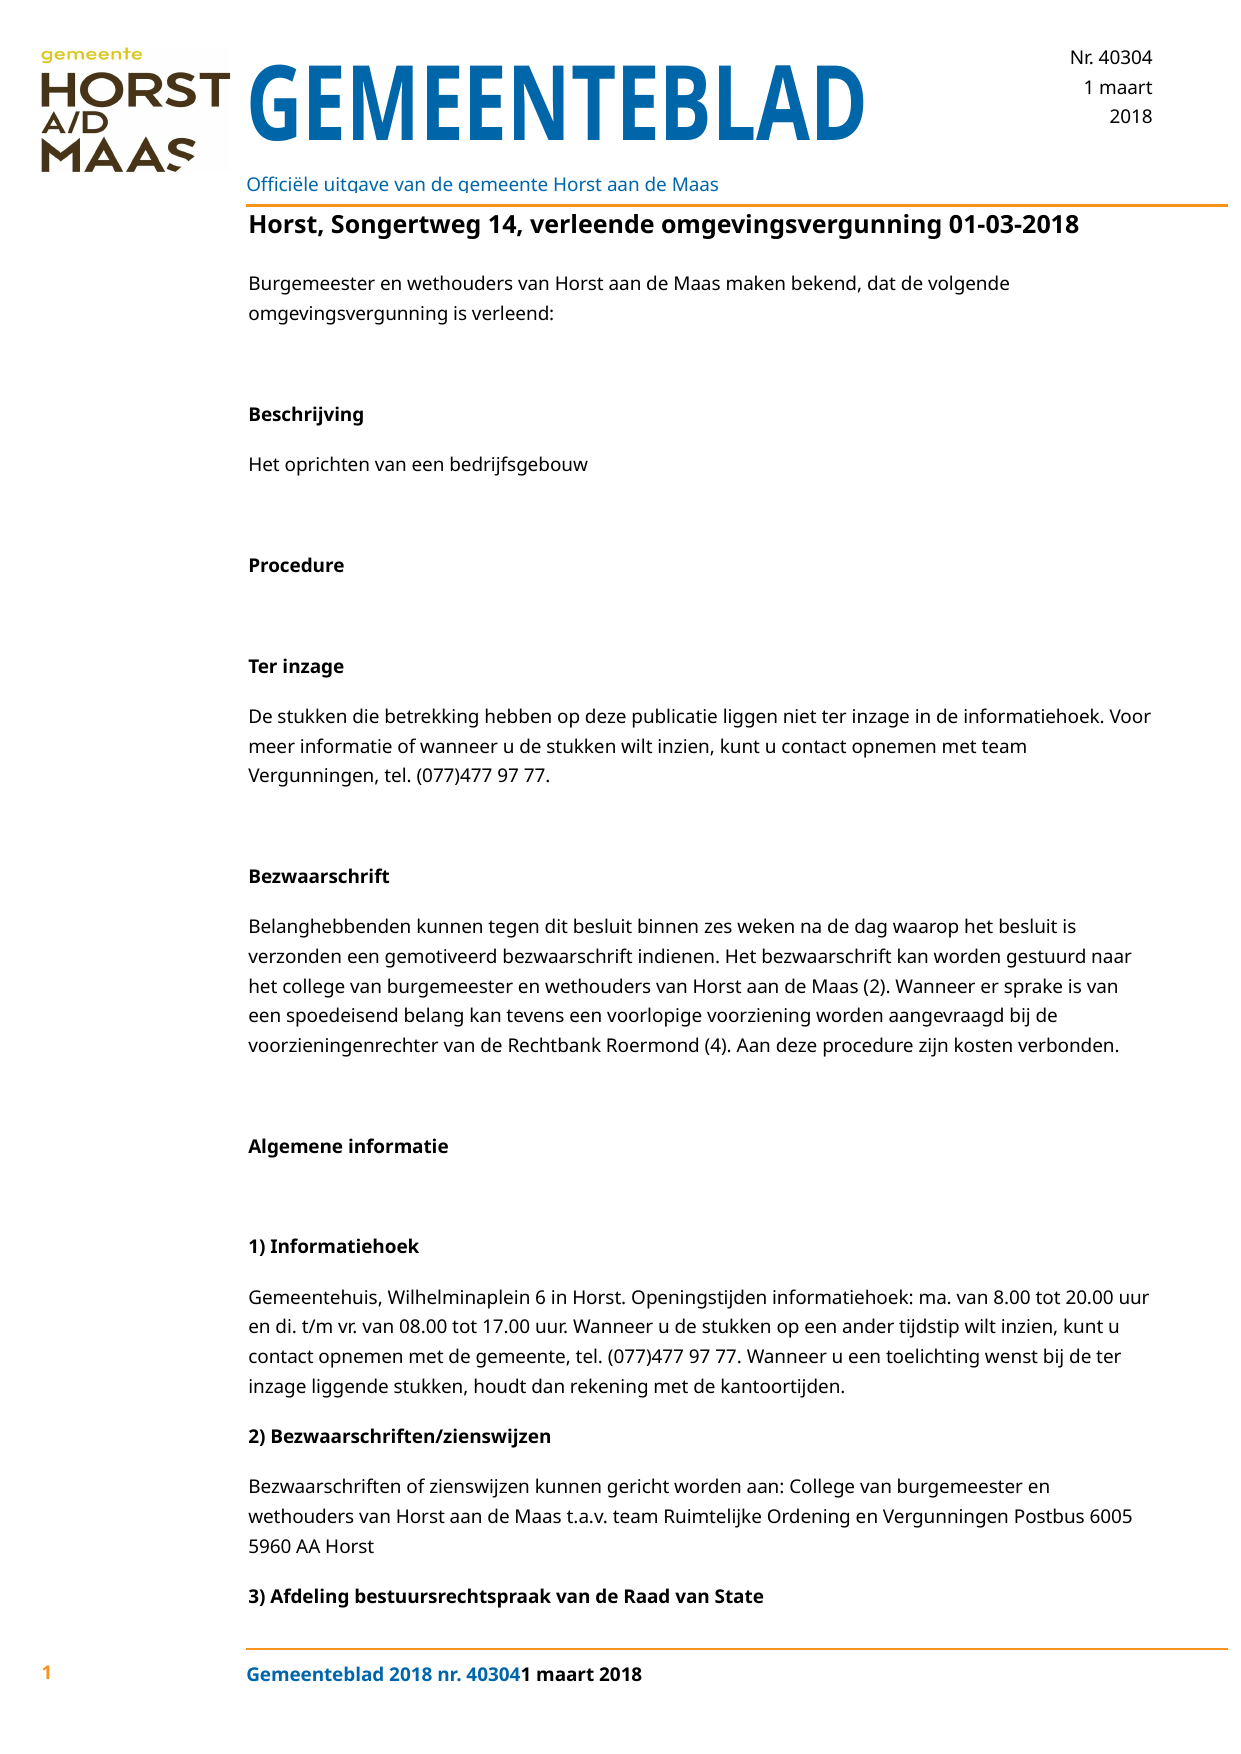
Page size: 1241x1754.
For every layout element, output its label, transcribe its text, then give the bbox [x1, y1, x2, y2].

text Bezwaarschriften of zienswijzen kunnen gericht worden aan: College van burgemeester en wethouders van Horst aan de Maas t.a.v. team Ruimtelijke Ordening en Vergunningen Postbus 6005 5960 AA Horst [248, 1474, 1152, 1558]
text Ter inzage [248, 653, 1152, 678]
text Procedure [248, 552, 1152, 578]
text Belanghebbenden kunnen tegen dit besluit binnen zes weken na de dag waarop het besluit is verzonden een gemotiveerd bezwaarschrift indienen. Het bezwaarschrift kan worden gestuurd naar het college van burgemeester en wethouders van Horst aan de Maas (2). Wanneer er sprake is van een spoedeisend belang kan tevens een voorlopige voorziening worden aangevraagd bij de voorzieningenrechter van de Rechtbank Roermond (4). Aan deze procedure zijn kosten verbonden. [248, 914, 1152, 1058]
text Burgemeester en wethouders van Horst aan de Maas maken bekend, dat de volgende omgevingsvergunning is verleend: [248, 270, 1152, 326]
picture [41, 47, 231, 172]
text Bezwaarschrift [248, 863, 1152, 889]
text Het oprichten van een bedrijfsgebouw [248, 451, 1152, 477]
text 1) Informatiehoek [248, 1234, 1152, 1259]
text Gemeentehuis, Wilhelminaplein 6 in Horst. Openingstijden informatiehoek: ma. van 8.00 tot 20.00 uur en di. t/m vr. van 08.00 tot 17.00 uur. Wanneer u de stukken op een ander tijdstip wilt inzien, kunt u contact opnemen met de gemeente, tel. (077)477 97 77. Wanneer u een toelichting wenst bij de ter inzage liggende stukken, houdt dan rekening met de kantoortijden. [248, 1284, 1152, 1398]
text Beschrijving [248, 401, 1152, 426]
text 3) Afdeling bestuursrechtspraak van de Raad van State [248, 1583, 1152, 1609]
text Algemene informatie [248, 1133, 1152, 1158]
text De stukken die betrekking hebben op deze publicatie liggen niet ter inzage in de informatiehoek. Voor meer informatie of wanneer u de stukken wilt inzien, kunt u contact opnemen met team Vergunningen, tel. (077)477 97 77. [248, 703, 1152, 788]
text 2) Bezwaarschriften/zienswijzen [248, 1423, 1152, 1449]
text Horst, Songertweg 14, verleende omgevingsvergunning 01-03-2018 [248, 207, 1152, 241]
